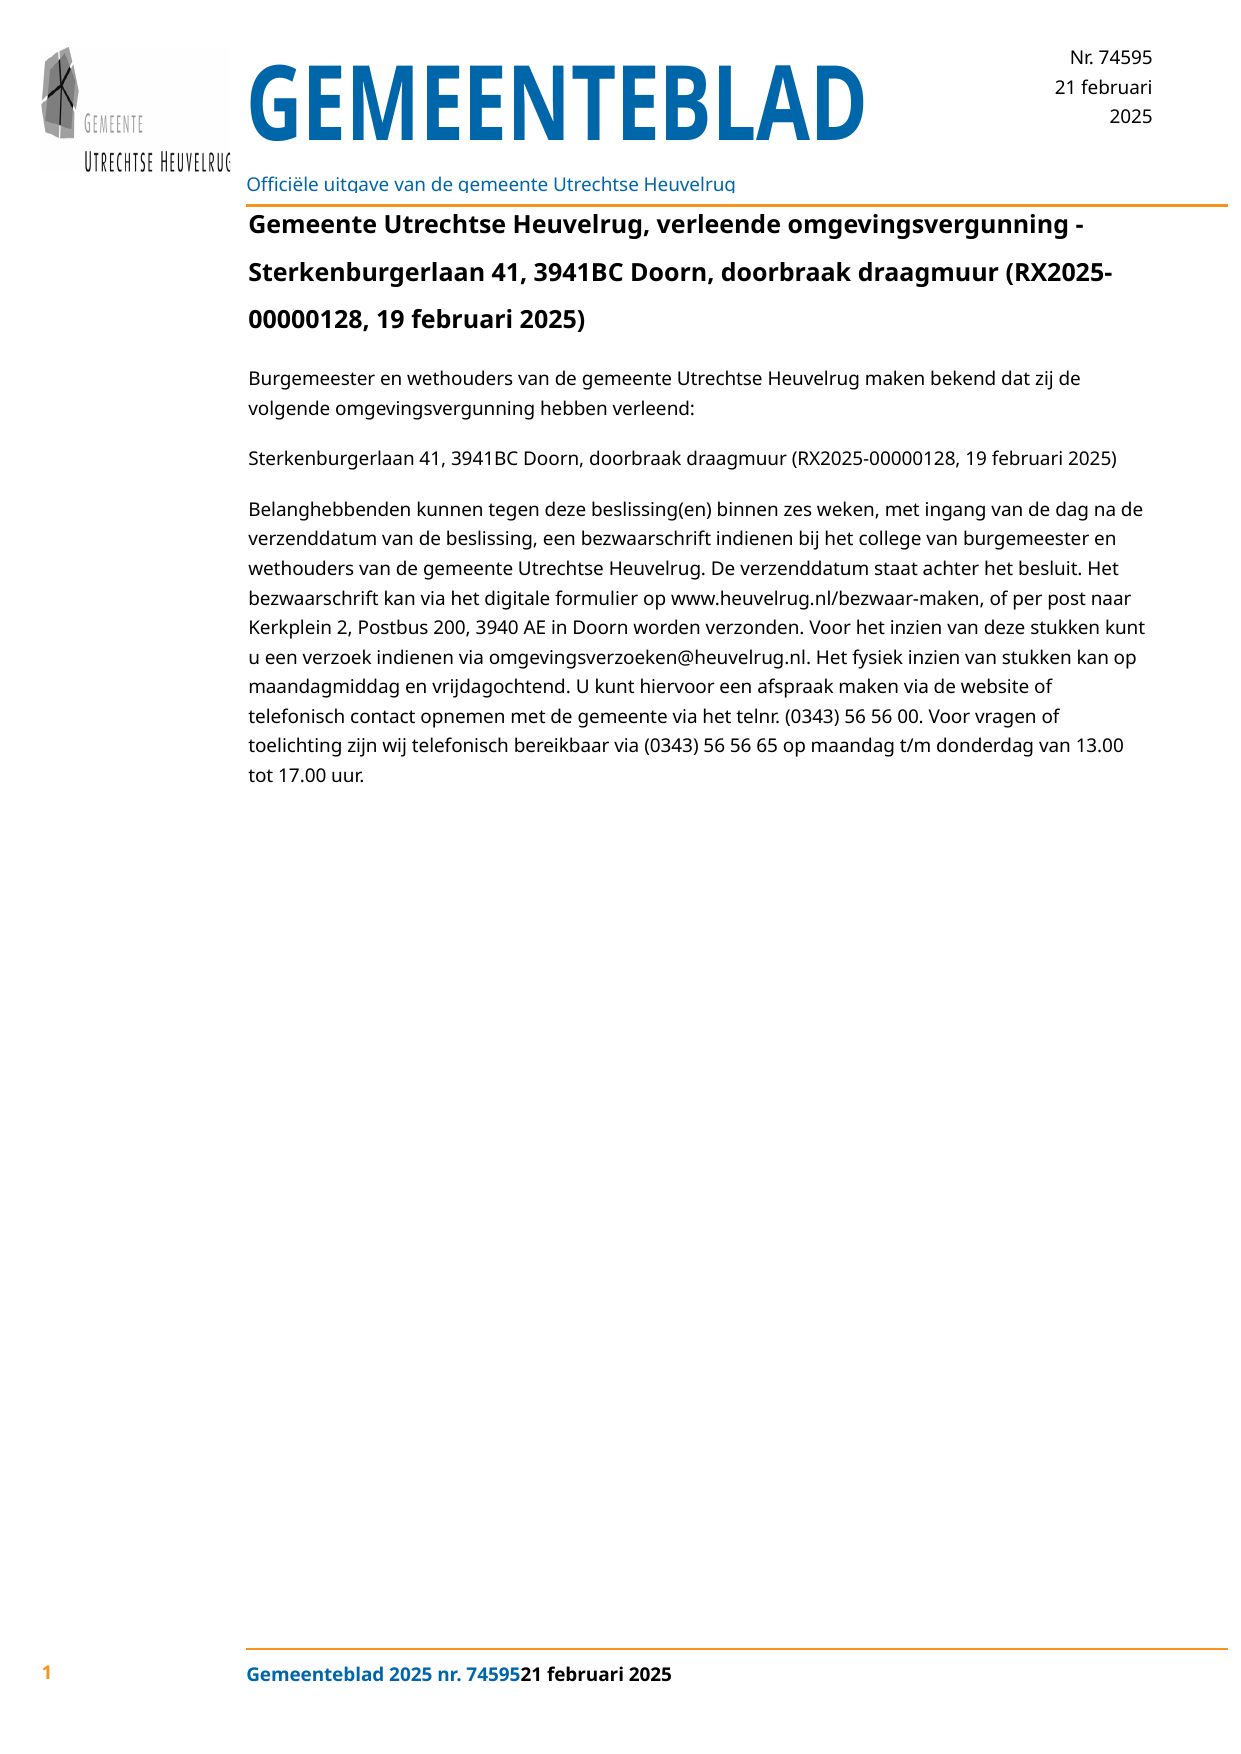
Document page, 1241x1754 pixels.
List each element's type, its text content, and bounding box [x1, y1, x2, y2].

text Burgemeester en wethouders van de gemeente Utrechtse Heuvelrug maken bekend dat zij de volgende omgevingsvergunning hebben verleend: [248, 366, 1152, 421]
text Sterkenburgerlaan 41, 3941BC Doorn, doorbraak draagmuur (RX2025-00000128, 19 februari 2025) [248, 446, 1152, 471]
text Belanghebbenden kunnen tegen deze beslissing(en) binnen zes weken, met ingang van de dag na de verzenddatum van de beslissing, een bezwaarschrift indienen bij het college van burgemeester en wethouders van de gemeente Utrechtse Heuvelrug. De verzenddatum staat achter het besluit. Het bezwaarschrift kan via het digitale formulier op www.heuvelrug.nl/bezwaar-maken, of per post naar Kerkplein 2, Postbus 200, 3940 AE in Doorn worden verzonden. Voor het inzien van deze stukken kunt u een verzoek indienen via omgevingsverzoeken@heuvelrug.nl. Het fysiek inzien van stukken kan op maandagmiddag en vrijdagochtend. U kunt hiervoor een afspraak maken via de website of telefonisch contact opnemen met de gemeente via het telnr. (0343) 56 56 00. Voor vragen of toelichting zijn wij telefonisch bereikbaar via (0343) 56 56 65 op maandag t/m donderdag van 13.00 tot 17.00 uur. [248, 496, 1152, 788]
picture [41, 47, 231, 172]
text Gemeente Utrechtse Heuvelrug, verleende omgevingsvergunning - Sterkenburgerlaan 41, 3941BC Doorn, doorbraak draagmuur (RX2025-00000128, 19 februari 2025) [248, 207, 1152, 336]
